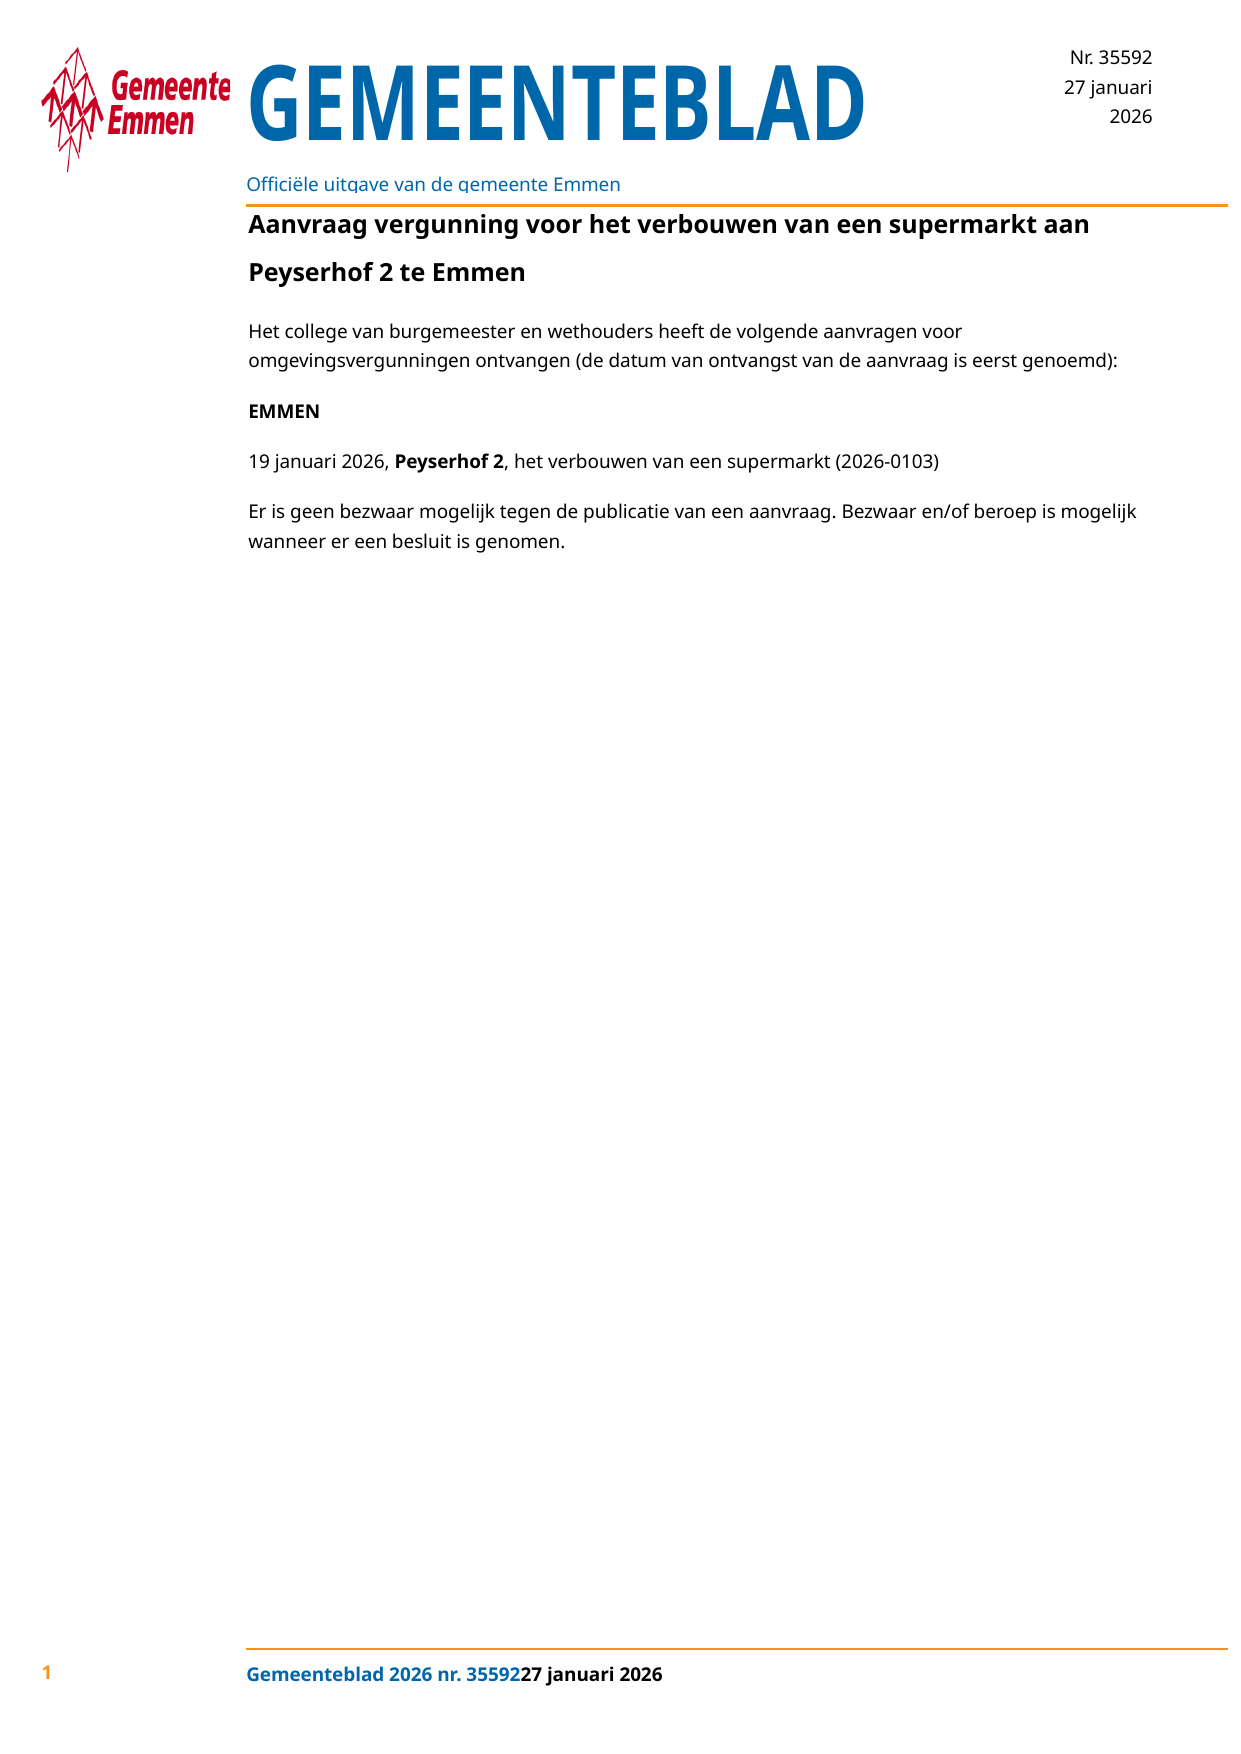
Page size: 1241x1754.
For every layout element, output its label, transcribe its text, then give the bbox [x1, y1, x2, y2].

text 19 januari 2026, Peyserhof 2, het verbouwen van een supermarkt (2026-0103) [248, 448, 1152, 474]
text Het college van burgemeester en wethouders heeft de volgende aanvragen voor omgevingsvergunningen ontvangen (de datum van ontvangst van de aanvraag is eerst genoemd): [248, 318, 1152, 373]
text Aanvraag vergunning voor het verbouwen van een supermarkt aan Peyserhof 2 te Emmen [248, 207, 1152, 288]
text Er is geen bezwaar mogelijk tegen de publicatie van een aanvraag. Bezwaar en/of beroep is mogelijk wanneer er een besluit is genomen. [248, 499, 1152, 554]
text EMMEN [248, 398, 1152, 424]
picture [41, 47, 231, 172]
